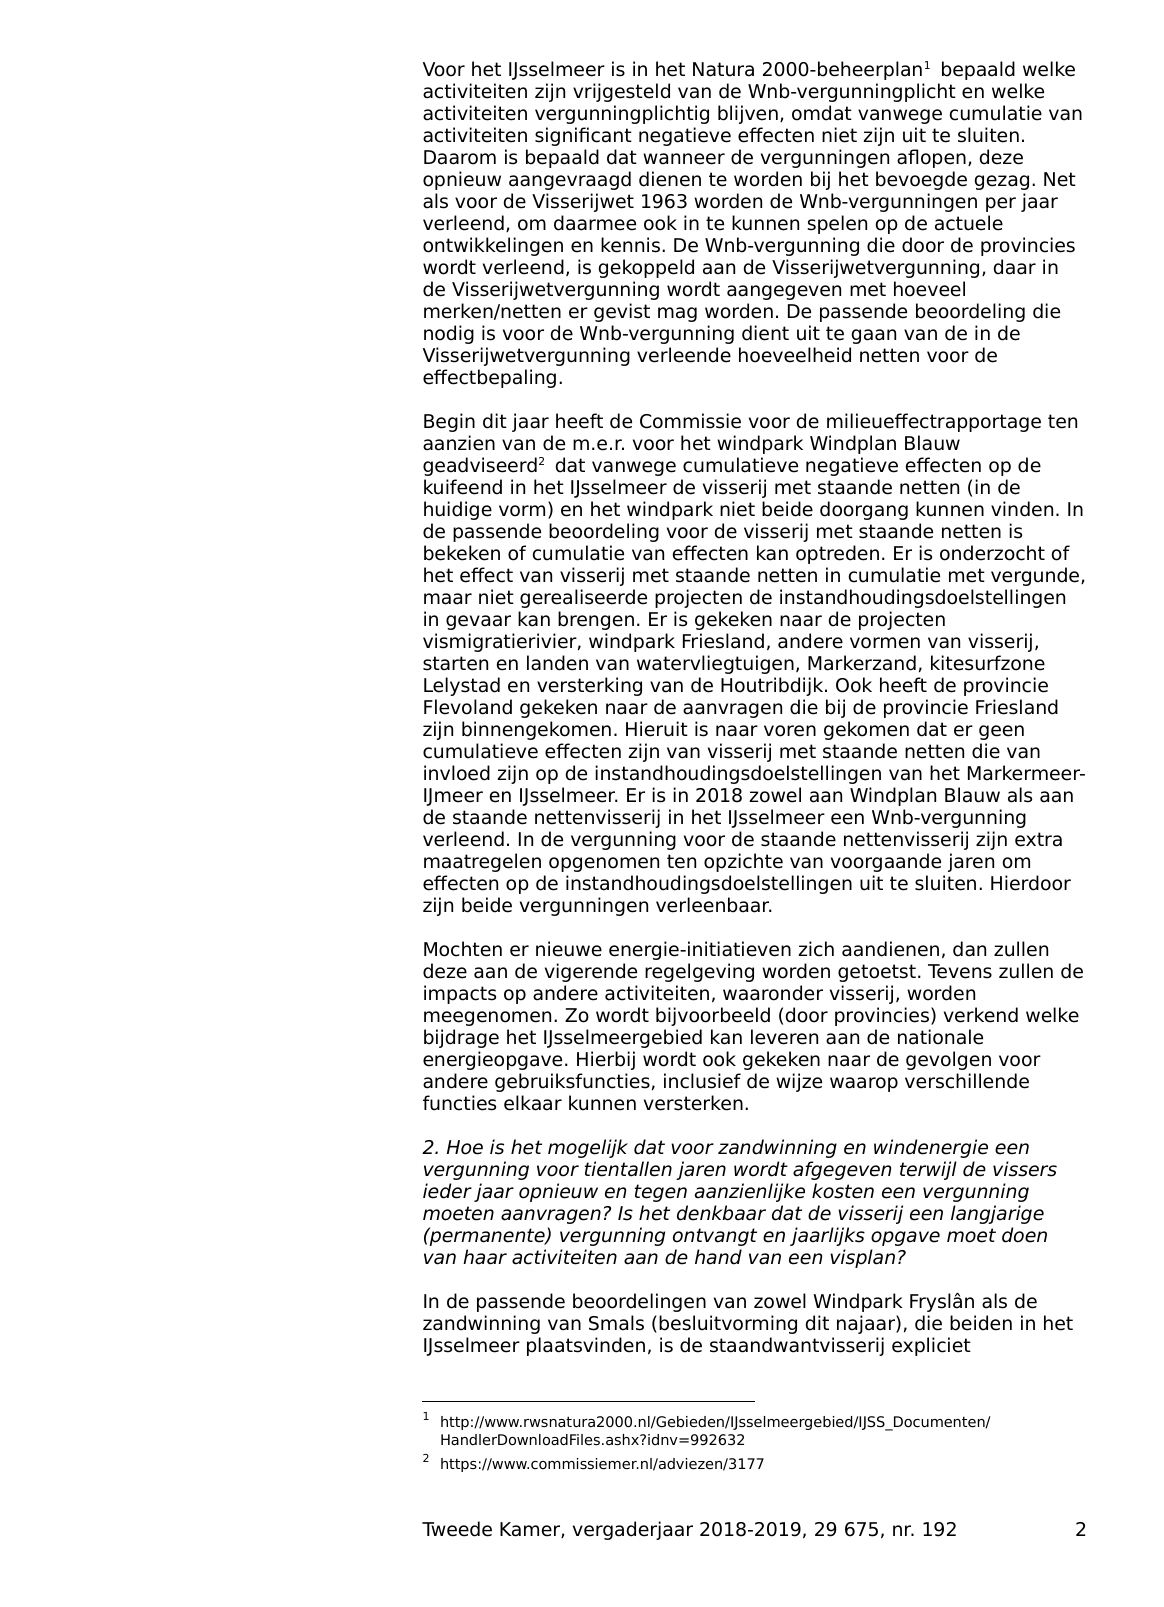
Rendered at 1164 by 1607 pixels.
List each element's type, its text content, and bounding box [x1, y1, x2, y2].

text Mochten er nieuwe energie-initiatieven zich aandienen, dan zullen deze aan de vigerende regelgeving worden getoetst. Tevens zullen de impacts op andere activiteiten, waaronder visserij, worden meegenomen. Zo wordt bijvoorbeeld (door provincies) verkend welke bijdrage het IJsselmeergebied kan leveren aan de nationale energieopgave. Hierbij wordt ook gekeken naar de gevolgen voor andere gebruiksfuncties, inclusief de wijze waarop verschillende functies elkaar kunnen versterken. [422, 939, 1087, 1114]
text https://www.commissiemer.nl/adviezen/3177 [422, 1452, 1087, 1474]
text In de passende beoordelingen van zowel Windpark Fryslân als de zandwinning van Smals (besluitvorming dit najaar), die beiden in het IJsselmeer plaatsvinden, is de staandwantvisserij expliciet [422, 1291, 1087, 1357]
subtitle 2. Hoe is het mogelijk dat voor zandwinning en windenergie een vergunning voor tientallen jaren wordt afgegeven terwijl de vissers ieder jaar opnieuw en tegen aanzienlijke kosten een vergunning moeten aanvragen? Is het denkbaar dat de visserij een langjarige (permanente) vergunning ontvangt en jaarlijks opgave moet doen van haar activiteiten aan de hand van een visplan? [422, 1137, 1087, 1268]
text http://www.rwsnatura2000.nl/Gebieden/IJsselmeergebied/IJSS_Documenten/HandlerDownloadFiles.ashx?idnv=992632 [422, 1410, 1087, 1449]
text Voor het IJsselmeer is in het Natura 2000-beheerplan bepaald welke activiteiten zijn vrijgesteld van de Wnb-vergunningplicht en welke activiteiten vergunningplichtig blijven, omdat vanwege cumulatie van activiteiten significant negatieve effecten niet zijn uit te sluiten. Daarom is bepaald dat wanneer de vergunningen aflopen, deze opnieuw aangevraagd dienen te worden bij het bevoegde gezag. Net als voor de Visserijwet 1963 worden de Wnb-vergunningen per jaar verleend, om daarmee ook in te kunnen spelen op de actuele ontwikkelingen en kennis. De Wnb-vergunning die door de provincies wordt verleend, is gekoppeld aan de Visserijwetvergunning, daar in de Visserijwetvergunning wordt aangegeven met hoeveel merken/netten er gevist mag worden. De passende beoordeling die nodig is voor de Wnb-vergunning dient uit te gaan van de in de Visserijwetvergunning verleende hoeveelheid netten voor de effectbepaling. [422, 59, 1087, 389]
text Begin dit jaar heeft de Commissie voor de milieueffectrapportage ten aanzien van de m.e.r. voor het windpark Windplan Blauw geadviseerd dat vanwege cumulatieve negatieve effecten op de kuifeend in het IJsselmeer de visserij met staande netten (in de huidige vorm) en het windpark niet beide doorgang kunnen vinden. In de passende beoordeling voor de visserij met staande netten is bekeken of cumulatie van effecten kan optreden. Er is onderzocht of het effect van visserij met staande netten in cumulatie met vergunde, maar niet gerealiseerde projecten de instandhoudingsdoelstellingen in gevaar kan brengen. Er is gekeken naar de projecten vismigratierivier, windpark Friesland, andere vormen van visserij, starten en landen van watervliegtuigen, Markerzand, kitesurfzone Lelystad en versterking van de Houtribdijk. Ook heeft de provincie Flevoland gekeken naar de aanvragen die bij de provincie Friesland zijn binnengekomen. Hieruit is naar voren gekomen dat er geen cumulatieve effecten zijn van visserij met staande netten die van invloed zijn op de instandhoudingsdoelstellingen van het Markermeer-IJmeer en IJsselmeer. Er is in 2018 zowel aan Windplan Blauw als aan de staande nettenvisserij in het IJsselmeer een Wnb-vergunning verleend. In de vergunning voor de staande nettenvisserij zijn extra maatregelen opgenomen ten opzichte van voorgaande jaren om effecten op de instandhoudingsdoelstellingen uit te sluiten. Hierdoor zijn beide vergunningen verleenbaar. [422, 411, 1087, 916]
